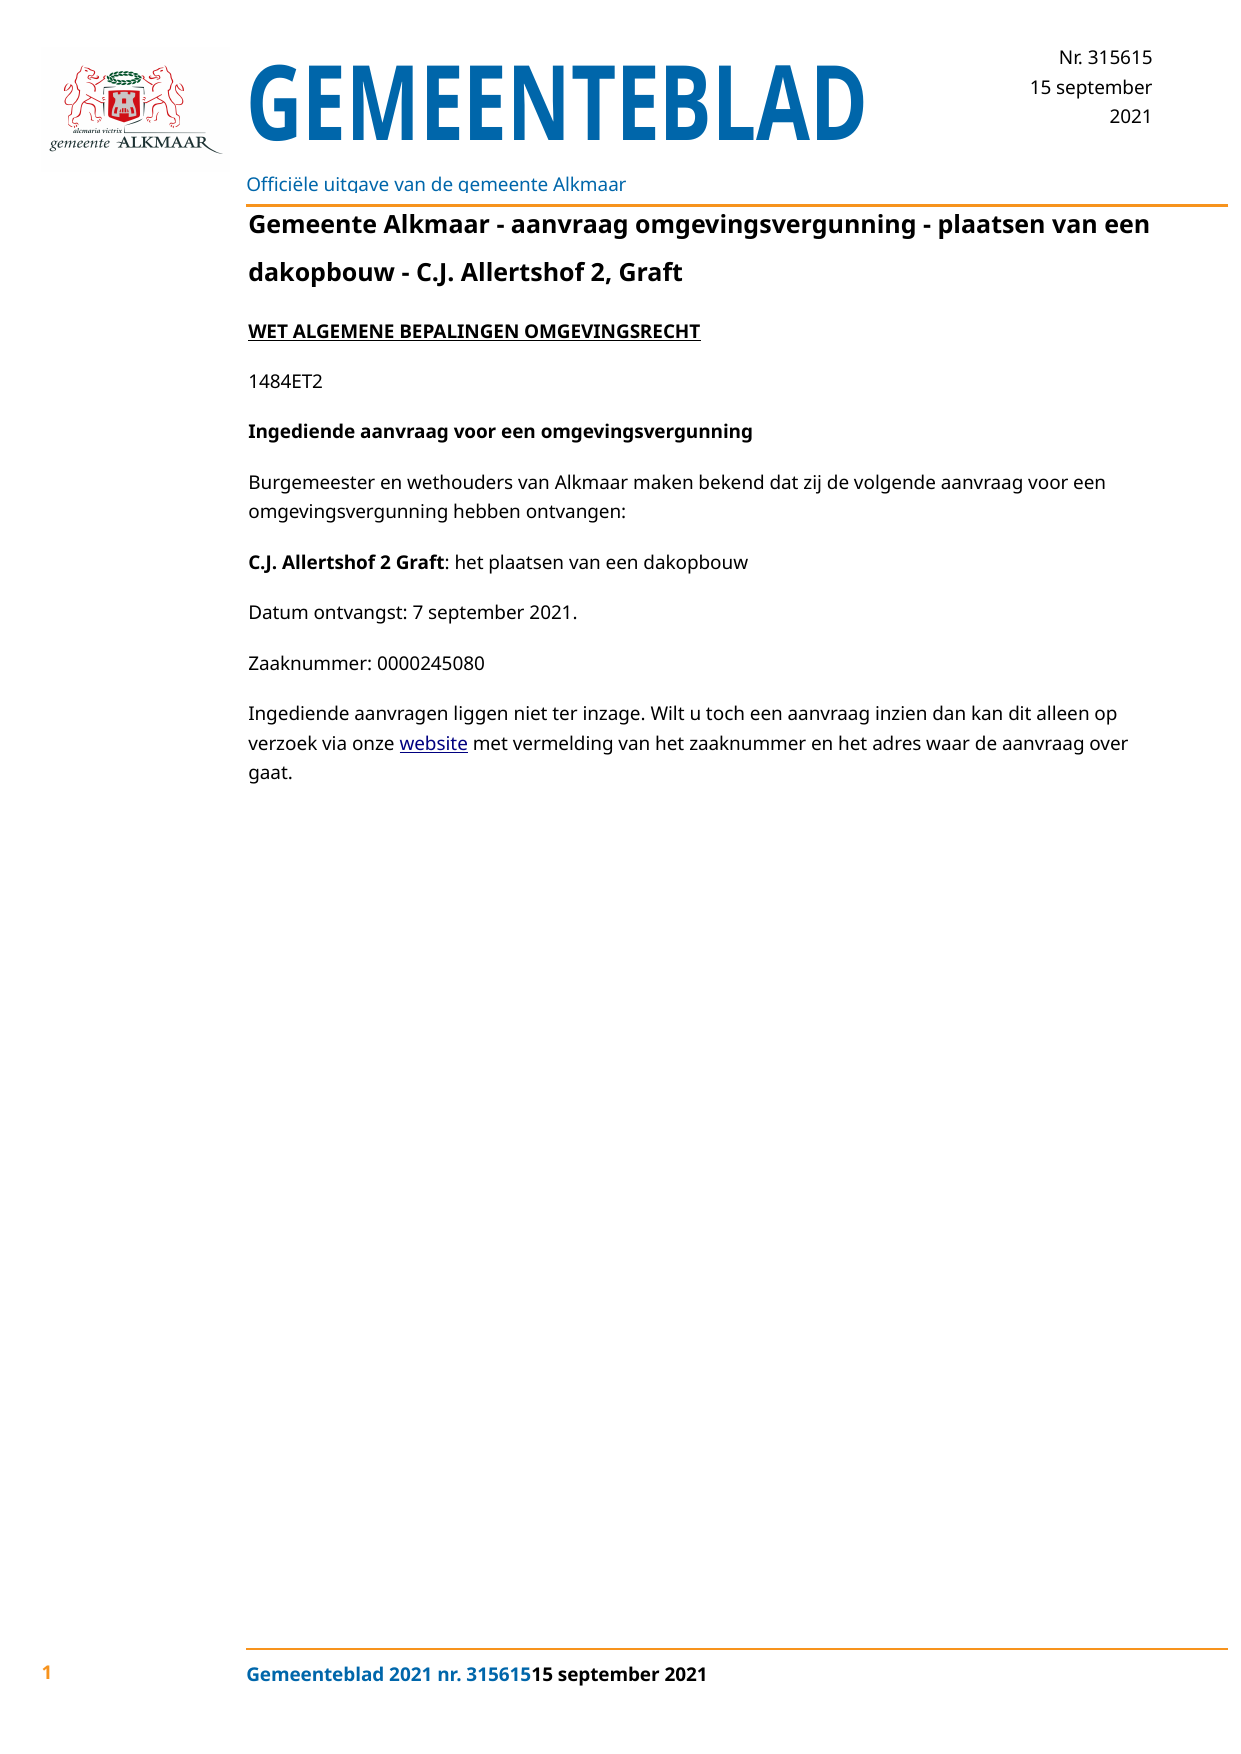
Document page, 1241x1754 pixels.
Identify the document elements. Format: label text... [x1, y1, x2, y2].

picture [41, 47, 231, 172]
text Ingediende aanvraag voor een omgevingsvergunning [248, 419, 1152, 444]
text 1484ET2 [248, 368, 1152, 394]
text Gemeente Alkmaar - aanvraag omgevingsvergunning - plaatsen van een dakopbouw - C.J. Allertshof 2, Graft [248, 207, 1152, 288]
text WET ALGEMENE BEPALINGEN OMGEVINGSRECHT [248, 318, 1152, 344]
text Zaaknummer: 0000245080 [248, 650, 1152, 676]
text Ingediende aanvragen liggen niet ter inzage. Wilt u toch een aanvraag inzien dan kan dit alleen op verzoek via onze website met vermelding van het zaaknummer en het adres waar de aanvraag over gaat. [248, 700, 1152, 785]
text Burgemeester en wethouders van Alkmaar maken bekend dat zij de volgende aanvraag voor een omgevingsvergunning hebben ontvangen: [248, 469, 1152, 524]
text Datum ontvangst: 7 september 2021. [248, 599, 1152, 625]
text C.J. Allertshof 2 Graft: het plaatsen van een dakopbouw [248, 549, 1152, 575]
